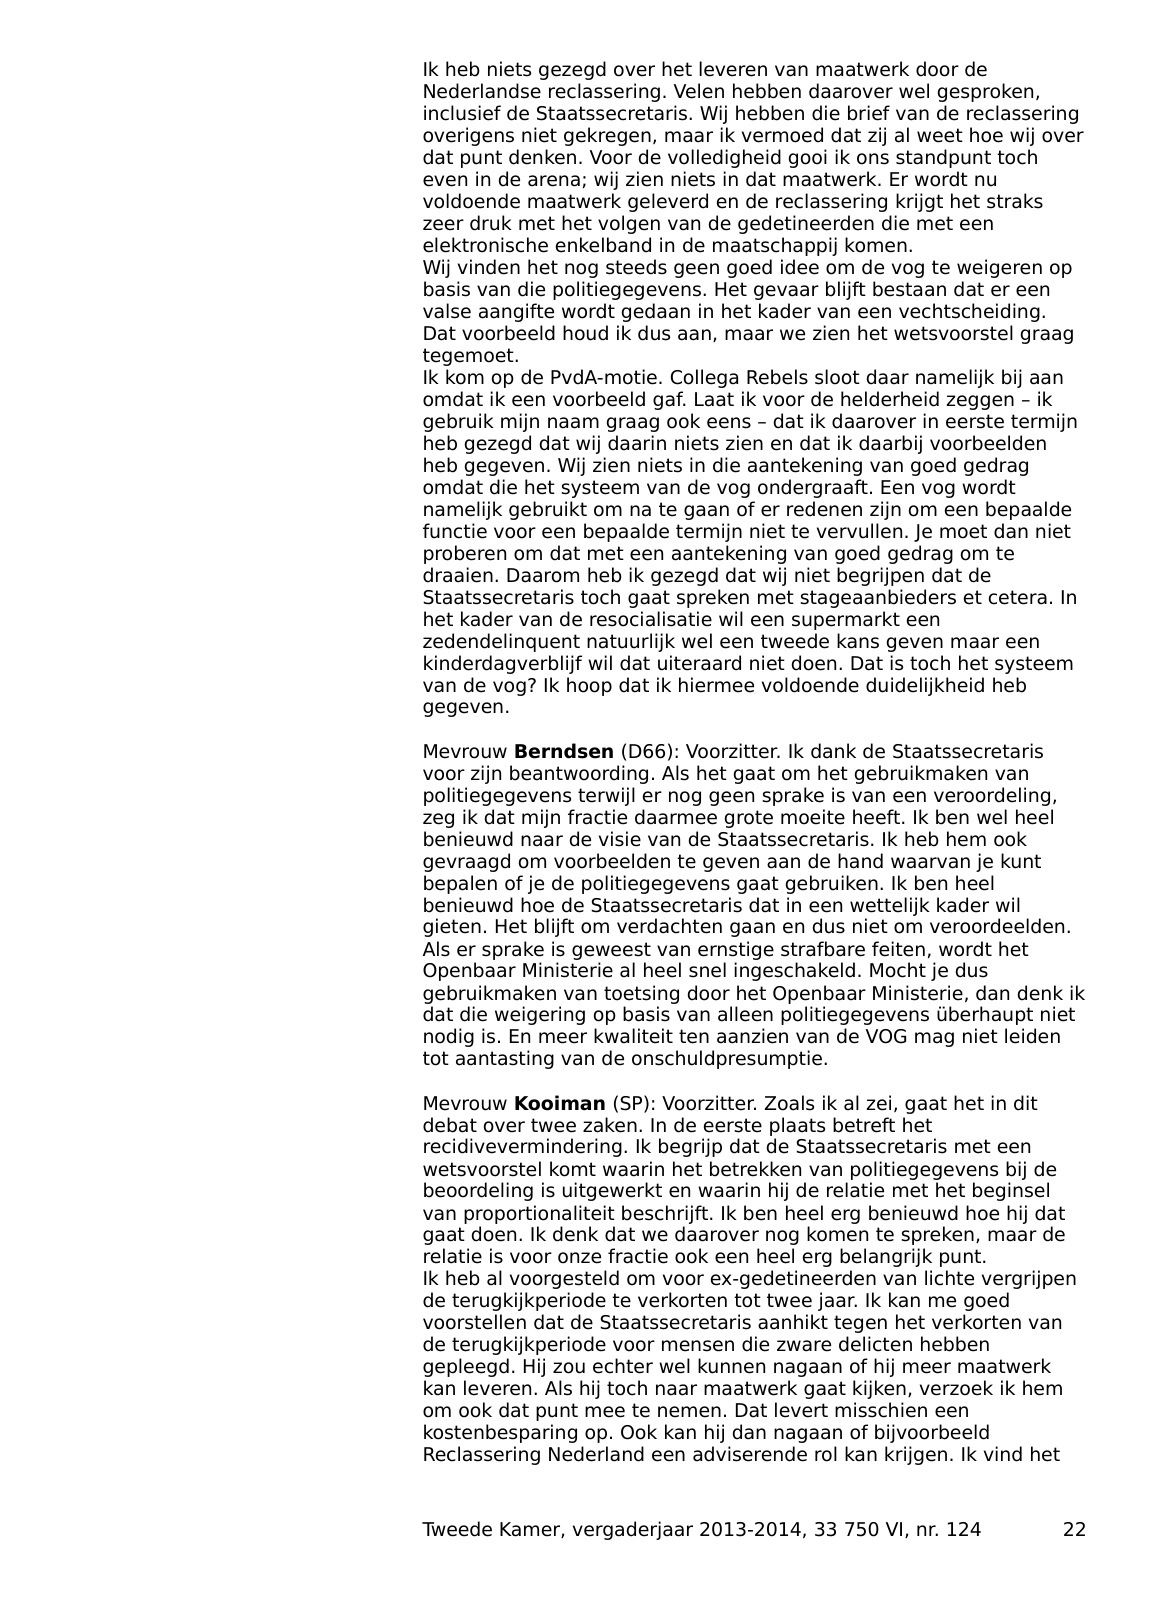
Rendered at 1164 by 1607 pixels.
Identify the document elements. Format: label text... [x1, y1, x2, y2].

text Ik kom op de PvdA-motie. Collega Rebels sloot daar namelijk bij aan omdat ik een voorbeeld gaf. Laat ik voor de helderheid zeggen – ik gebruik mijn naam graag ook eens – dat ik daarover in eerste termijn heb gezegd dat wij daarin niets zien en dat ik daarbij voorbeelden heb gegeven. Wij zien niets in die aantekening van goed gedrag omdat die het systeem van de vog ondergraaft. Een vog wordt namelijk gebruikt om na te gaan of er redenen zijn om een bepaalde functie voor een bepaalde termijn niet te vervullen. Je moet dan niet proberen om dat met een aantekening van goed gedrag om te draaien. Daarom heb ik gezegd dat wij niet begrijpen dat de Staatssecretaris toch gaat spreken met stageaanbieders et cetera. In het kader van de resocialisatie wil een supermarkt een zedendelinquent natuurlijk wel een tweede kans geven maar een kinderdagverblijf wil dat uiteraard niet doen. Dat is toch het systeem van de vog? Ik hoop dat ik hiermee voldoende duidelijkheid heb gegeven. [422, 367, 1087, 718]
text Ik heb al voorgesteld om voor ex-gedetineerden van lichte vergrijpen de terugkijkperiode te verkorten tot twee jaar. Ik kan me goed voorstellen dat de Staatssecretaris aanhikt tegen het verkorten van de terugkijkperiode voor mensen die zware delicten hebben gepleegd. Hij zou echter wel kunnen nagaan of hij meer maatwerk kan leveren. Als hij toch naar maatwerk gaat kijken, verzoek ik hem om ook dat punt mee te nemen. Dat levert misschien een kostenbesparing op. Ook kan hij dan nagaan of bijvoorbeeld Reclassering Nederland een adviserende rol kan krijgen. Ik vind het [422, 1268, 1087, 1466]
text Wij vinden het nog steeds geen goed idee om de vog te weigeren op basis van die politiegegevens. Het gevaar blijft bestaan dat er een valse aangifte wordt gedaan in het kader van een vechtscheiding. Dat voorbeeld houd ik dus aan, maar we zien het wetsvoorstel graag tegemoet. [422, 257, 1087, 367]
text Mevrouw Berndsen (D66): Voorzitter. Ik dank de Staatssecretaris voor zijn beantwoording. Als het gaat om het gebruikmaken van politiegegevens terwijl er nog geen sprake is van een veroordeling, zeg ik dat mijn fractie daarmee grote moeite heeft. Ik ben wel heel benieuwd naar de visie van de Staatssecretaris. Ik heb hem ook gevraagd om voorbeelden te geven aan de hand waarvan je kunt bepalen of je de politiegegevens gaat gebruiken. Ik ben heel benieuwd hoe de Staatssecretaris dat in een wettelijk kader wil gieten. Het blijft om verdachten gaan en dus niet om veroordeelden. Als er sprake is geweest van ernstige strafbare feiten, wordt het Openbaar Ministerie al heel snel ingeschakeld. Mocht je dus gebruikmaken van toetsing door het Openbaar Ministerie, dan denk ik dat die weigering op basis van alleen politiegegevens überhaupt niet nodig is. En meer kwaliteit ten aanzien van de VOG mag niet leiden tot aantasting van de onschuldpresumptie. [422, 741, 1087, 1070]
text Mevrouw Kooiman (SP): Voorzitter. Zoals ik al zei, gaat het in dit debat over twee zaken. In de eerste plaats betreft het recidivevermindering. Ik begrijp dat de Staatssecretaris met een wetsvoorstel komt waarin het betrekken van politiegegevens bij de beoordeling is uitgewerkt en waarin hij de relatie met het beginsel van proportionaliteit beschrijft. Ik ben heel erg benieuwd hoe hij dat gaat doen. Ik denk dat we daarover nog komen te spreken, maar de relatie is voor onze fractie ook een heel erg belangrijk punt. [422, 1092, 1087, 1268]
text Ik heb niets gezegd over het leveren van maatwerk door de Nederlandse reclassering. Velen hebben daarover wel gesproken, inclusief de Staatssecretaris. Wij hebben die brief van de reclassering overigens niet gekregen, maar ik vermoed dat zij al weet hoe wij over dat punt denken. Voor de volledigheid gooi ik ons standpunt toch even in de arena; wij zien niets in dat maatwerk. Er wordt nu voldoende maatwerk geleverd en de reclassering krijgt het straks zeer druk met het volgen van de gedetineerden die met een elektronische enkelband in de maatschappij komen. [422, 59, 1087, 257]
